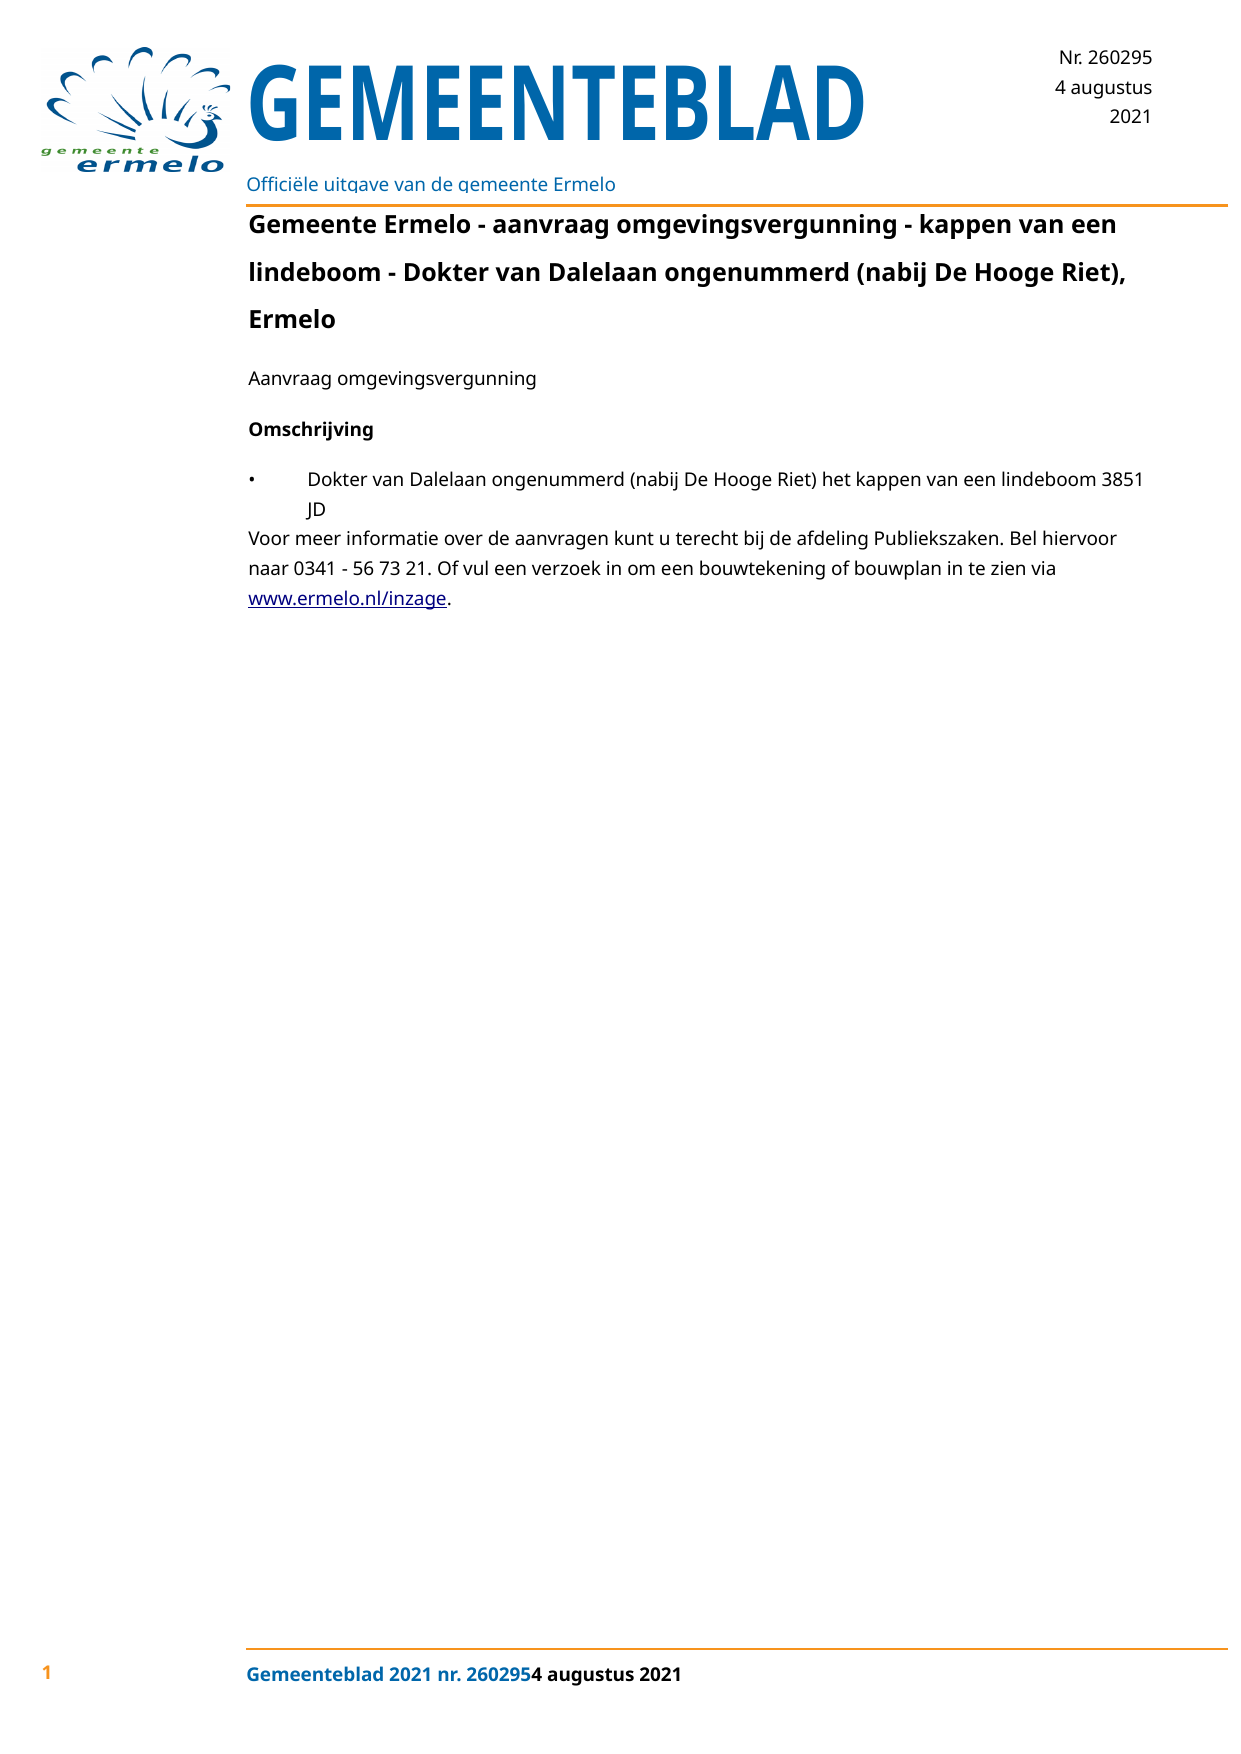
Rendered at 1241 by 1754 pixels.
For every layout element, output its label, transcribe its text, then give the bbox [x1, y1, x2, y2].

text Omschrijving [248, 416, 1152, 442]
text Aanvraag omgevingsvergunning [248, 366, 1152, 391]
list Dokter van Dalelaan ongenummerd (nabij De Hooge Riet) het kappen van een lindeboom 3851 JD [248, 466, 1152, 522]
picture [41, 47, 231, 172]
text Voor meer informatie over de aanvragen kunt u terecht bij de afdeling Publiekszaken. Bel hiervoor naar 0341 - 56 73 21. Of vul een verzoek in om een bouwtekening of bouwplan in te zien via www.ermelo.nl/inzage. [248, 526, 1152, 610]
text Gemeente Ermelo - aanvraag omgevingsvergunning - kappen van een lindeboom - Dokter van Dalelaan ongenummerd (nabij De Hooge Riet), Ermelo [248, 207, 1152, 336]
